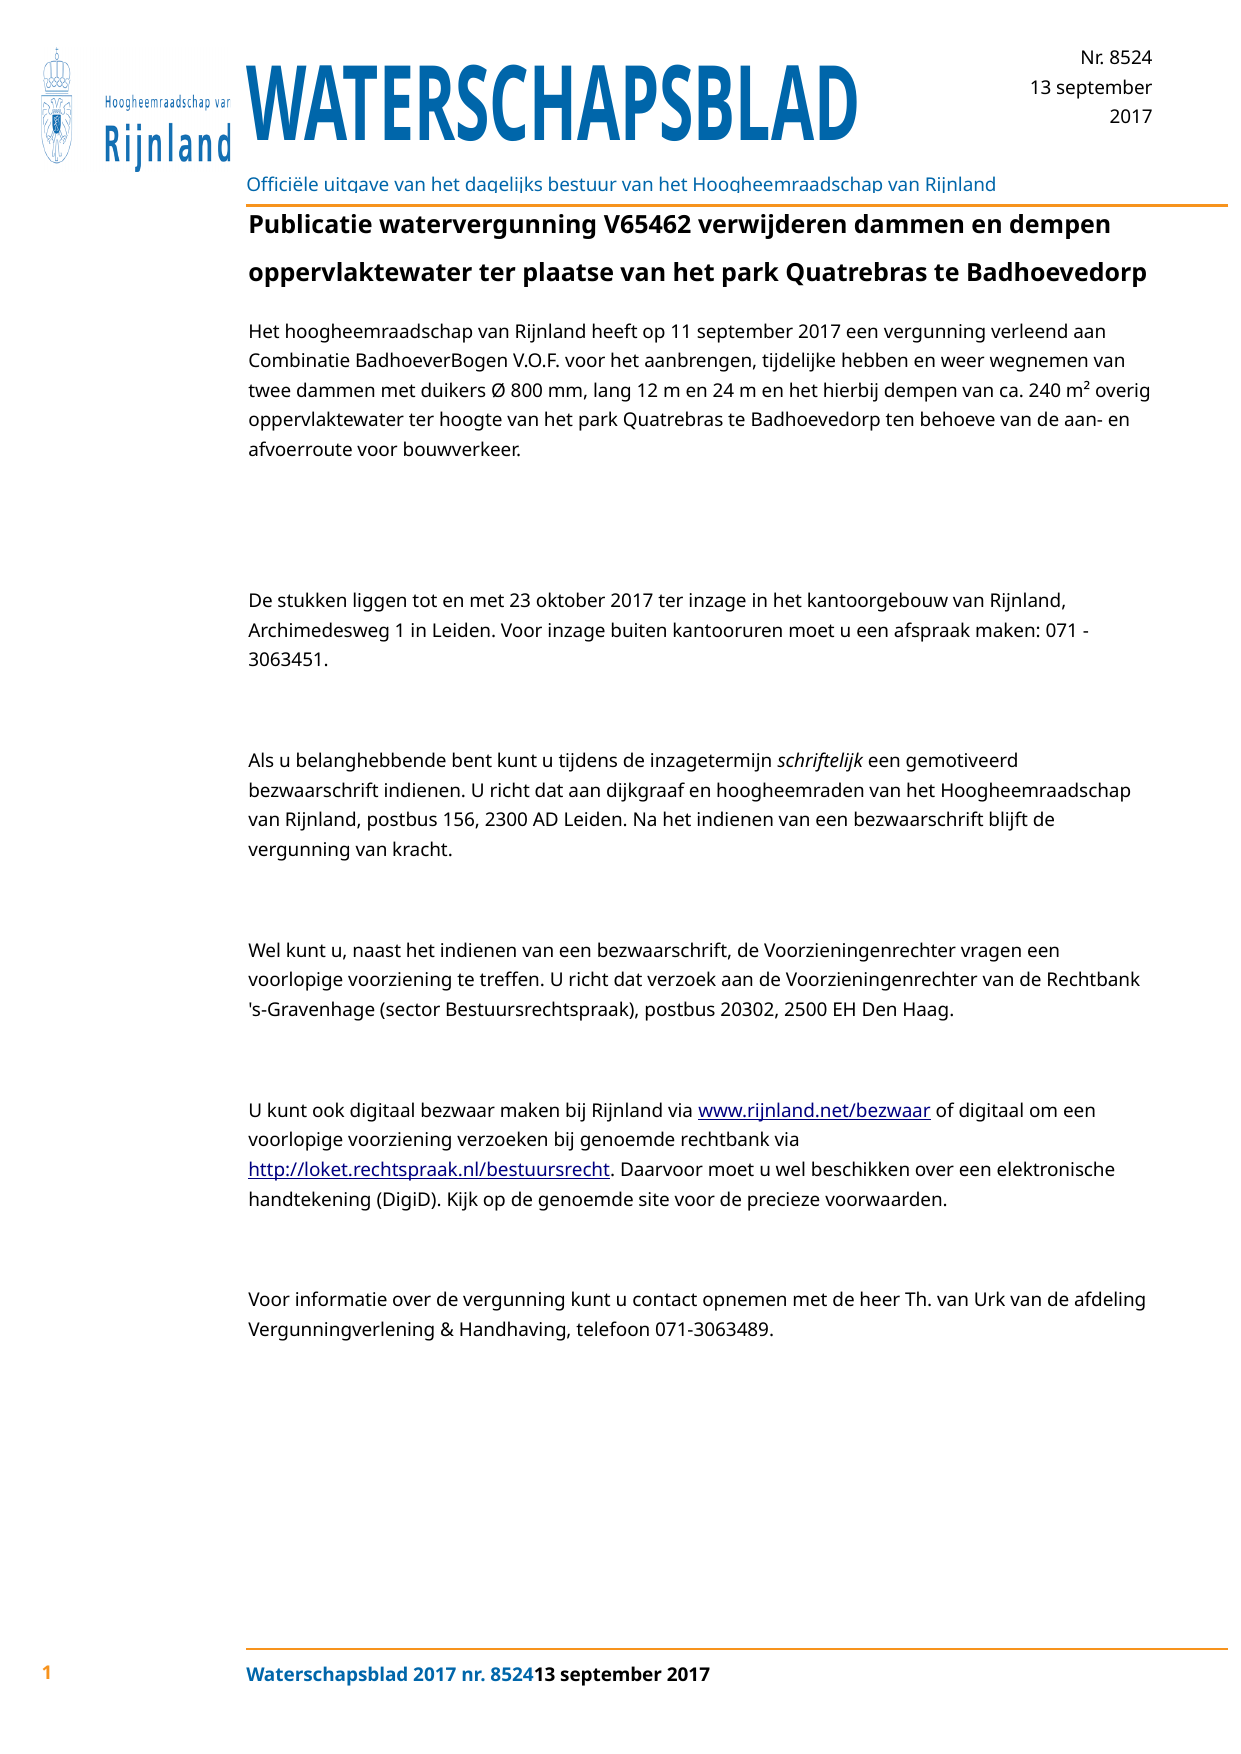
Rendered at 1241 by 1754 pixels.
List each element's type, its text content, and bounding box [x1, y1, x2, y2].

text Het hoogheemraadschap van Rijnland heeft op 11 september 2017 een vergunning verleend aan Combinatie BadhoeverBogen V.O.F. voor het aanbrengen, tijdelijke hebben en weer wegnemen van twee dammen met duikers Ø 800 mm, lang 12 m en 24 m en het hierbij dempen van ca. 240 m² overig oppervlaktewater ter hoogte van het park Quatrebras te Badhoevedorp ten behoeve van de aan- en afvoerroute voor bouwverkeer. [248, 318, 1152, 462]
text Voor informatie over de vergunning kunt u contact opnemen met de heer Th. van Urk van de afdeling Vergunningverlening & Handhaving, telefoon 071-3063489. [248, 1287, 1152, 1342]
text Als u belanghebbende bent kunt u tijdens de inzagetermijn schriftelijk een gemotiveerd bezwaarschrift indienen. U richt dat aan dijkgraaf en hoogheemraden van het Hoogheemraadschap van Rijnland, postbus 156, 2300 AD Leiden. Na het indienen van een bezwaarschrift blijft de vergunning van kracht. [248, 747, 1152, 862]
text De stukken liggen tot en met 23 oktober 2017 ter inzage in het kantoorgebouw van Rijnland, Archimedesweg 1 in Leiden. Voor inzage buiten kantooruren moet u een afspraak maken: 071 - 3063451. [248, 587, 1152, 672]
text Publicatie watervergunning V65462 verwijderen dammen en dempen oppervlaktewater ter plaatse van het park Quatrebras te Badhoevedorp [248, 207, 1152, 288]
text Wel kunt u, naast het indienen van een bezwaarschrift, de Voorzieningenrechter vragen een voorlopige voorziening te treffen. U richt dat verzoek aan de Voorzieningenrechter van de Rechtbank 's-Gravenhage (sector Bestuursrechtspraak), postbus 20302, 2500 EH Den Haag. [248, 937, 1152, 1022]
text U kunt ook digitaal bezwaar maken bij Rijnland via www.rijnland.net/bezwaar of digitaal om een voorlopige voorziening verzoeken bij genoemde rechtbank via http://loket.rechtspraak.nl/bestuursrecht. Daarvoor moet u wel beschikken over een elektronische handtekening (DigiD). Kijk op de genoemde site voor de precieze voorwaarden. [248, 1097, 1152, 1212]
picture [41, 47, 231, 172]
